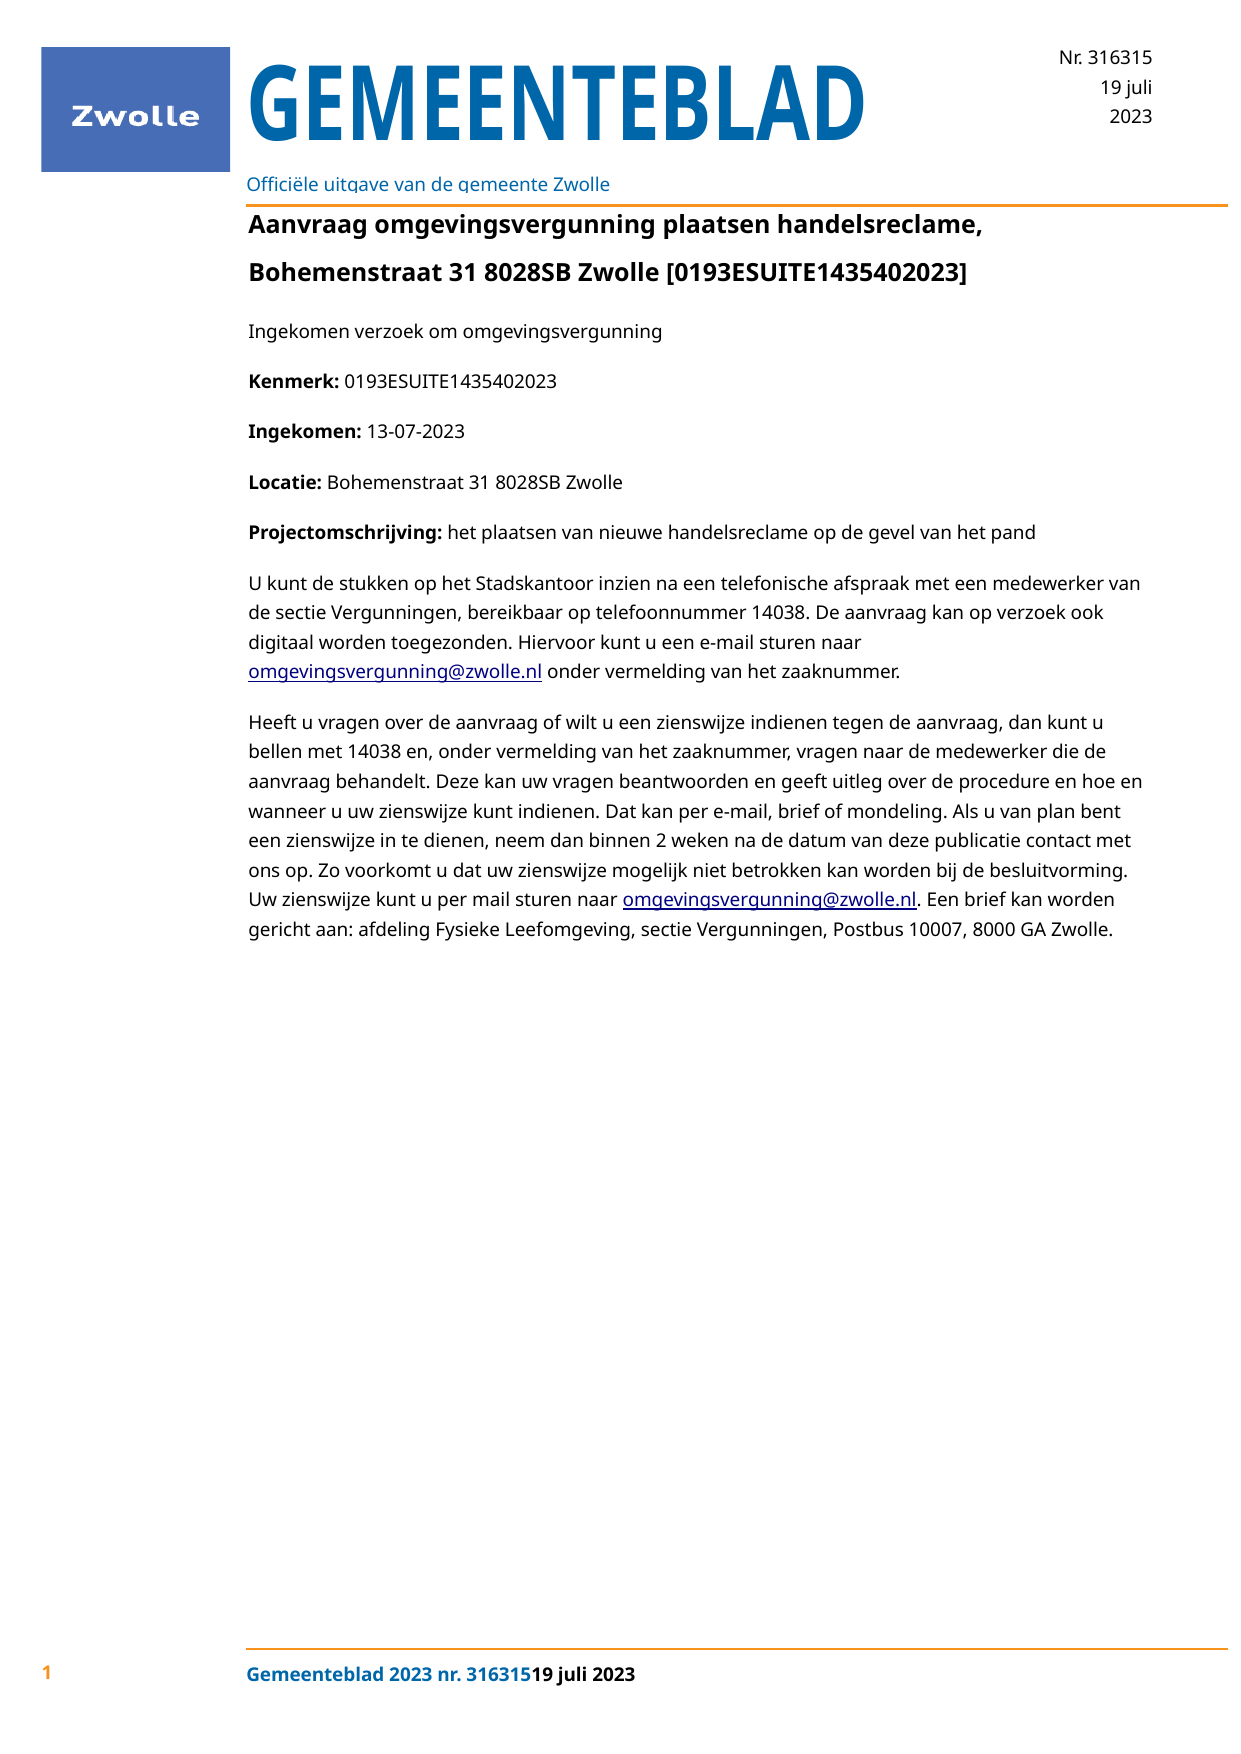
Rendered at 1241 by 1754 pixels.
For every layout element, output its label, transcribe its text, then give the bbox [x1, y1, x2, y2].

text Ingekomen verzoek om omgevingsvergunning [248, 318, 1152, 344]
text Heeft u vragen over de aanvraag of wilt u een zienswijze indienen tegen de aanvraag, dan kunt u bellen met 14038 en, onder vermelding van het zaaknummer, vragen naar de medewerker die de aanvraag behandelt. Deze kan uw vragen beantwoorden en geeft uitleg over de procedure en hoe en wanneer u uw zienswijze kunt indienen. Dat kan per e-mail, brief of mondeling. Als u van plan bent een zienswijze in te dienen, neem dan binnen 2 weken na de datum van deze publicatie contact met ons op. Zo voorkomt u dat uw zienswijze mogelijk niet betrokken kan worden bij de besluitvorming. Uw zienswijze kunt u per mail sturen naar omgevingsvergunning@zwolle.nl. Een brief kan worden gericht aan: afdeling Fysieke Leefomgeving, sectie Vergunningen, Postbus 10007, 8000 GA Zwolle. [248, 709, 1152, 942]
text Aanvraag omgevingsvergunning plaatsen handelsreclame, Bohemenstraat 31 8028SB Zwolle [0193ESUITE1435402023] [248, 207, 1152, 288]
picture [41, 47, 231, 172]
text U kunt de stukken op het Stadskantoor inzien na een telefonische afspraak met een medewerker van de sectie Vergunningen, bereikbaar op telefoonnummer 14038. De aanvraag kan op verzoek ook digitaal worden toegezonden. Hiervoor kunt u een e-mail sturen naar omgevingsvergunning@zwolle.nl onder vermelding van het zaaknummer. [248, 570, 1152, 684]
text Ingekomen: 13-07-2023 [248, 419, 1152, 444]
text Locatie: Bohemenstraat 31 8028SB Zwolle [248, 469, 1152, 495]
text Kenmerk: 0193ESUITE1435402023 [248, 368, 1152, 394]
text Projectomschrijving: het plaatsen van nieuwe handelsreclame op de gevel van het pand [248, 519, 1152, 545]
